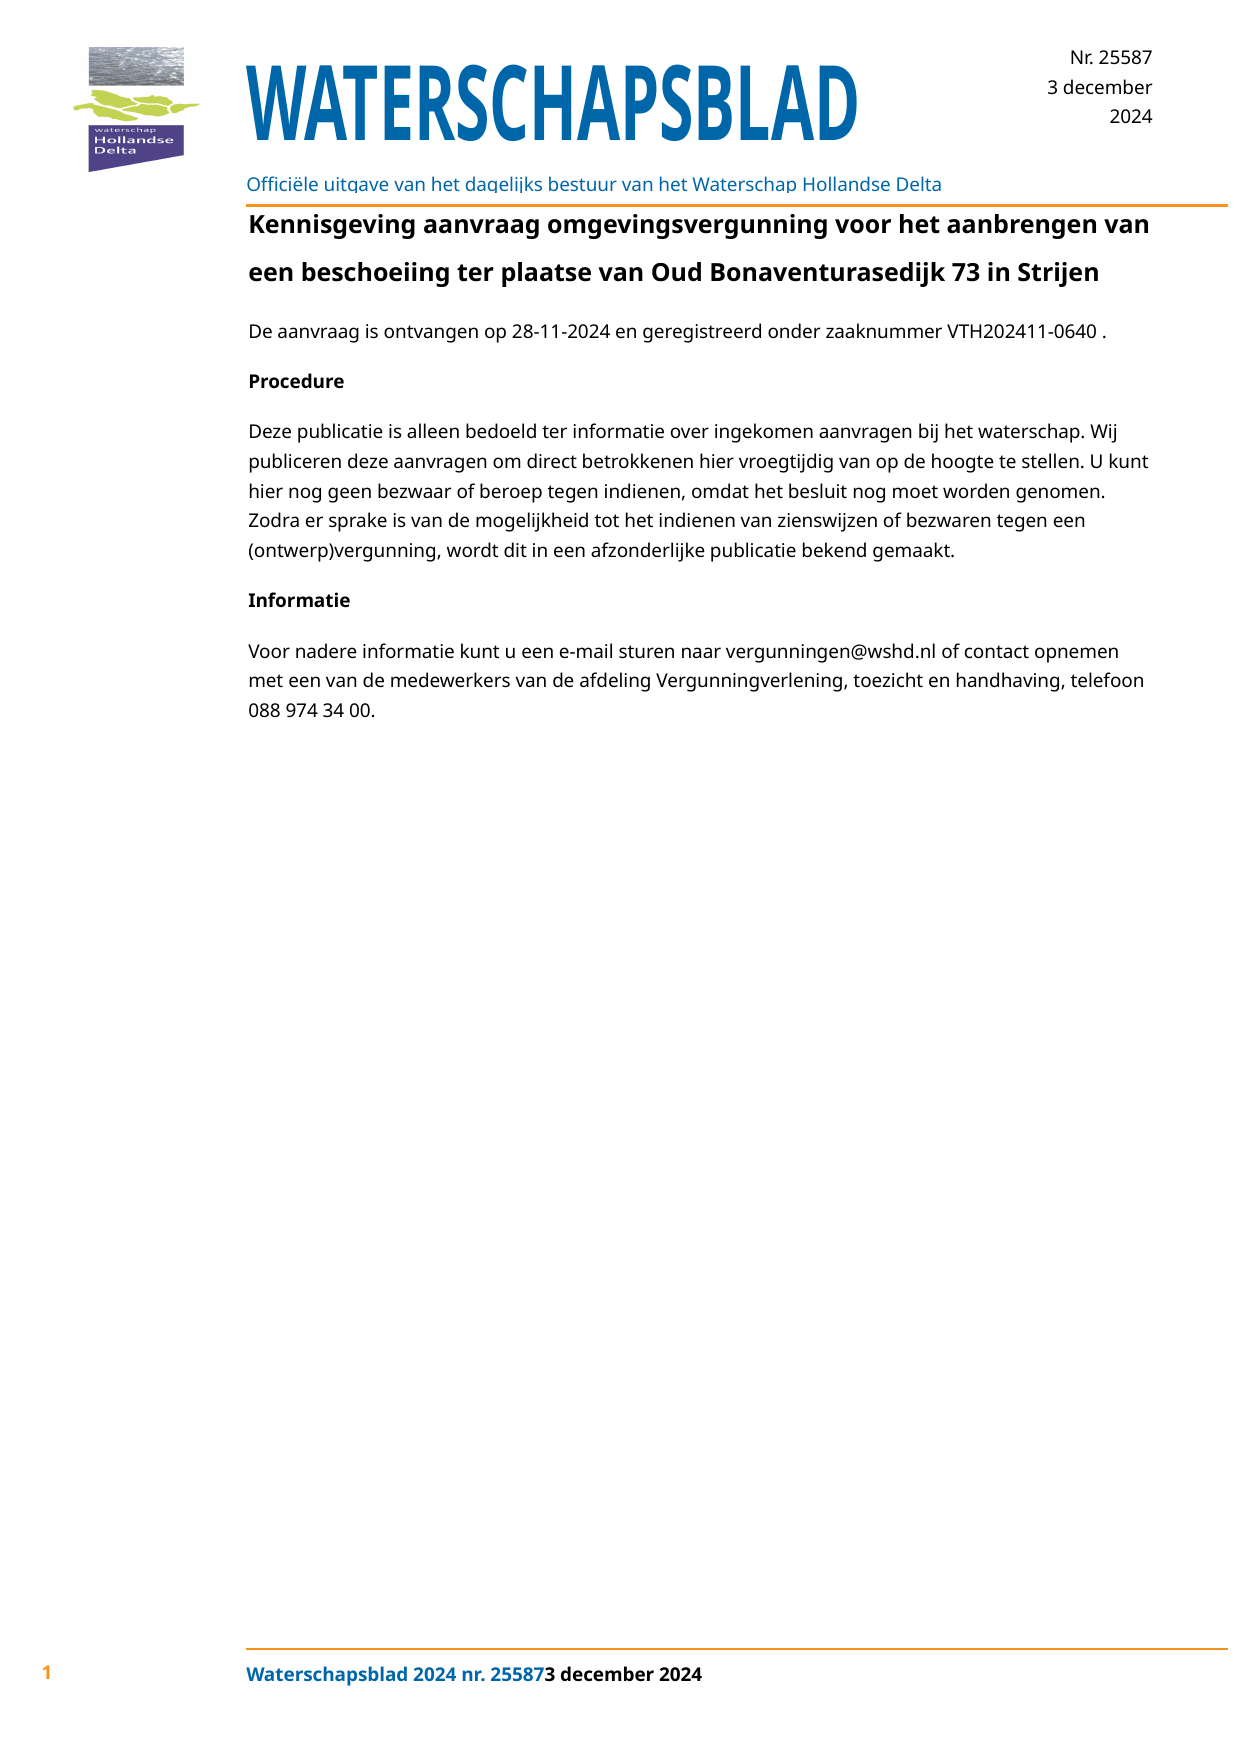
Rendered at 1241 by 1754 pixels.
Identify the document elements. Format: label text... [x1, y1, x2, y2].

text Voor nadere informatie kunt u een e-mail sturen naar vergunningen@wshd.nl of contact opnemen met een van de medewerkers van de afdeling Vergunningverlening, toezicht en handhaving, telefoon 088 974 34 00. [248, 638, 1152, 723]
text Kennisgeving aanvraag omgevingsvergunning voor het aanbrengen van een beschoeiing ter plaatse van Oud Bonaventurasedijk 73 in Strijen [248, 207, 1152, 288]
text Informatie [248, 587, 1152, 613]
text De aanvraag is ontvangen op 28-11-2024 en geregistreerd onder zaaknummer VTH202411-0640 . [248, 318, 1152, 344]
text Procedure [248, 368, 1152, 394]
text Deze publicatie is alleen bedoeld ter informatie over ingekomen aanvragen bij het waterschap. Wij publiceren deze aanvragen om direct betrokkenen hier vroegtijdig van op de hoogte te stellen. U kunt hier nog geen bezwaar of beroep tegen indienen, omdat het besluit nog moet worden genomen. Zodra er sprake is van de mogelijkheid tot het indienen van zienswijzen of bezwaren tegen een (ontwerp)vergunning, wordt dit in een afzonderlijke publicatie bekend gemaakt. [248, 419, 1152, 563]
picture [41, 47, 231, 172]
